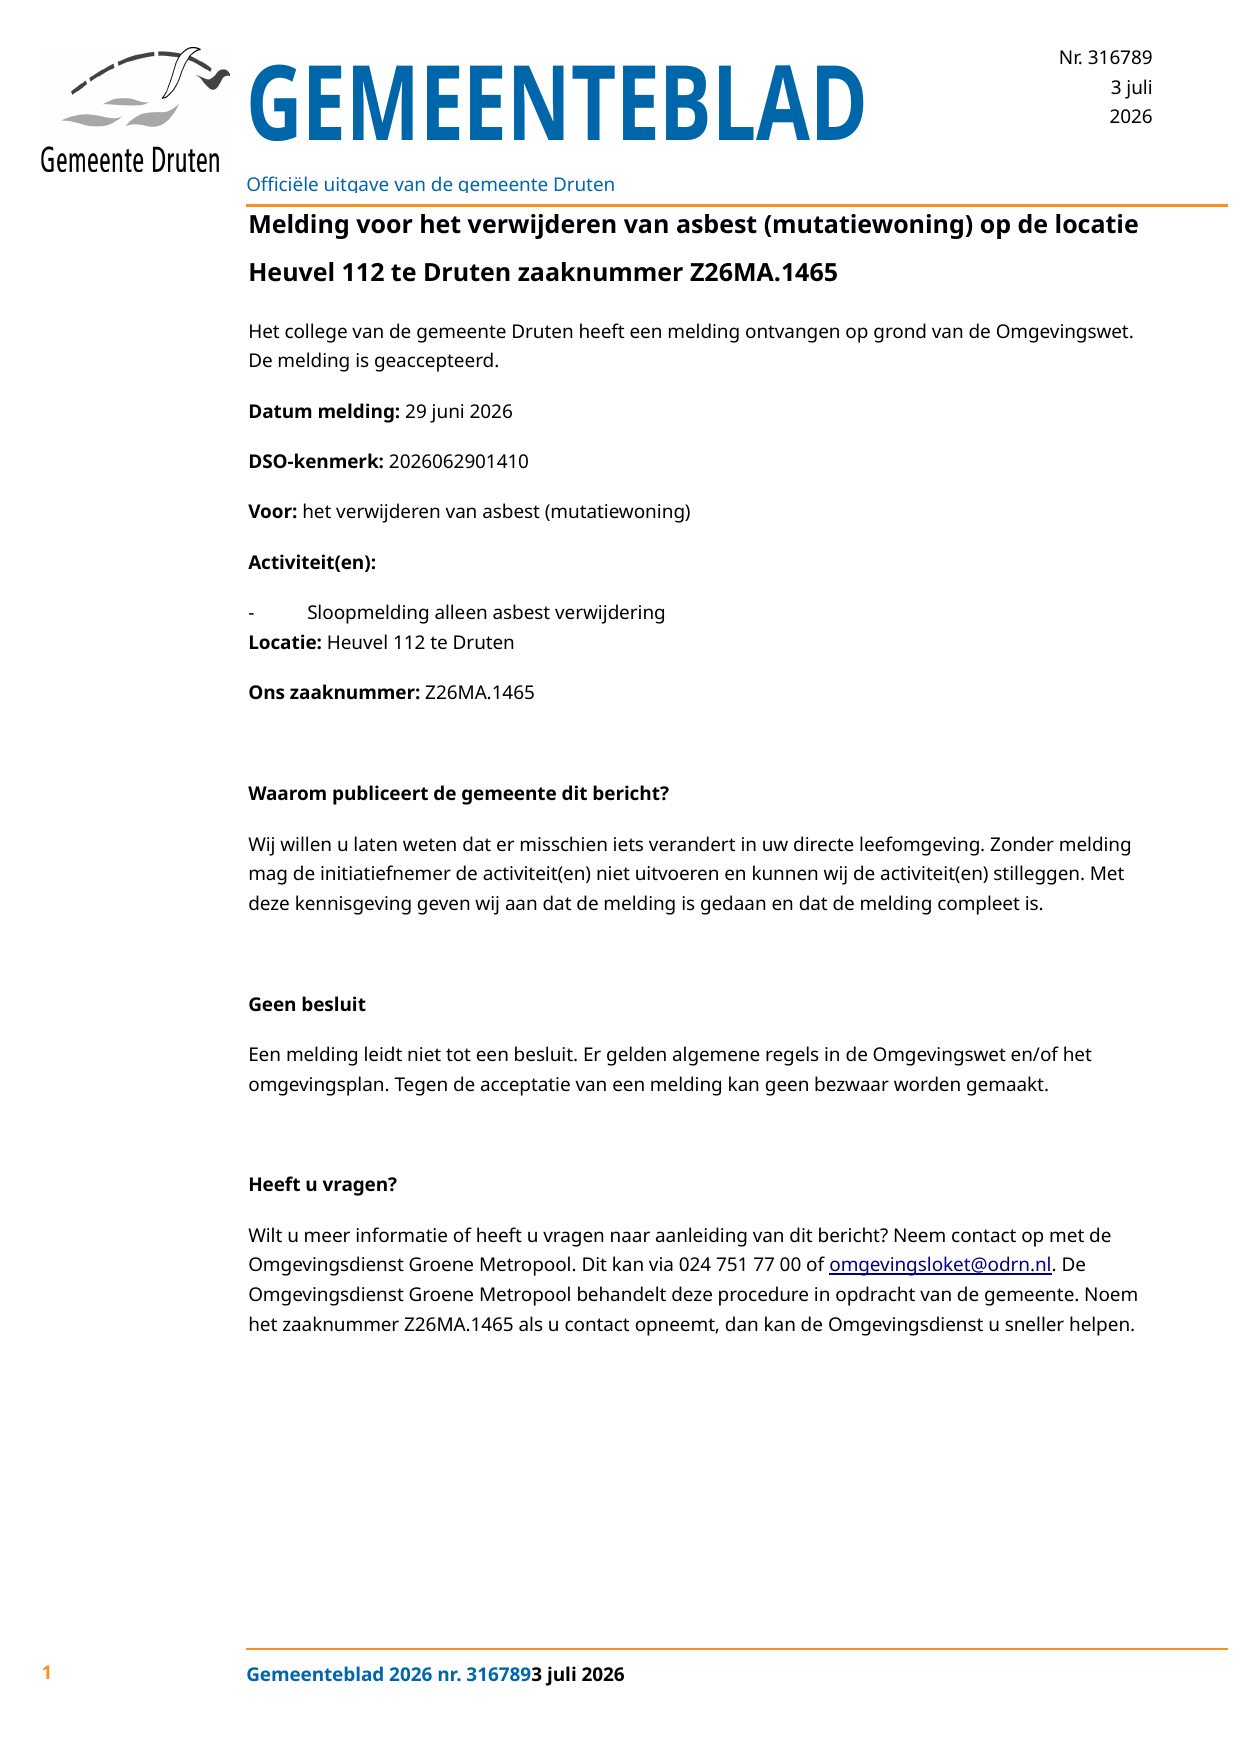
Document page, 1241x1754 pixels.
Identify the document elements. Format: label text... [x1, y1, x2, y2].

text Activiteit(en): [248, 549, 1152, 575]
text DSO-kenmerk: 2026062901410 [248, 448, 1152, 474]
text Voor: het verwijderen van asbest (mutatiewoning) [248, 499, 1152, 524]
text Wilt u meer informatie of heeft u vragen naar aanleiding van dit bericht? Neem contact op met de Omgevingsdienst Groene Metropool. Dit kan via 024 751 77 00 of omgevingsloket@odrn.nl. De Omgevingsdienst Groene Metropool behandelt deze procedure in opdracht van de gemeente. Noem het zaaknummer Z26MA.1465 als u contact opneemt, dan kan de Omgevingsdienst u sneller helpen. [248, 1222, 1152, 1337]
text Datum melding: 29 juni 2026 [248, 398, 1152, 424]
text Geen besluit [248, 991, 1152, 1017]
list Sloopmelding alleen asbest verwijdering [248, 599, 1152, 625]
text Locatie: Heuvel 112 te Druten [248, 629, 1152, 655]
text Een melding leidt niet tot een besluit. Er gelden algemene regels in de Omgevingswet en/of het omgevingsplan. Tegen de acceptatie van een melding kan geen bezwaar worden gemaakt. [248, 1041, 1152, 1097]
text Melding voor het verwijderen van asbest (mutatiewoning) op de locatie Heuvel 112 te Druten zaaknummer Z26MA.1465 [248, 207, 1152, 288]
text Ons zaaknummer: Z26MA.1465 [248, 679, 1152, 705]
text Waarom publiceert de gemeente dit bericht? [248, 780, 1152, 806]
text Heeft u vragen? [248, 1172, 1152, 1197]
picture [41, 47, 231, 172]
text Wij willen u laten weten dat er misschien iets verandert in uw directe leefomgeving. Zonder melding mag de initiatiefnemer de activiteit(en) niet uitvoeren en kunnen wij de activiteit(en) stilleggen. Met deze kennisgeving geven wij aan dat de melding is gedaan en dat de melding compleet is. [248, 831, 1152, 916]
text Het college van de gemeente Druten heeft een melding ontvangen op grond van de Omgevingswet. De melding is geaccepteerd. [248, 318, 1152, 373]
